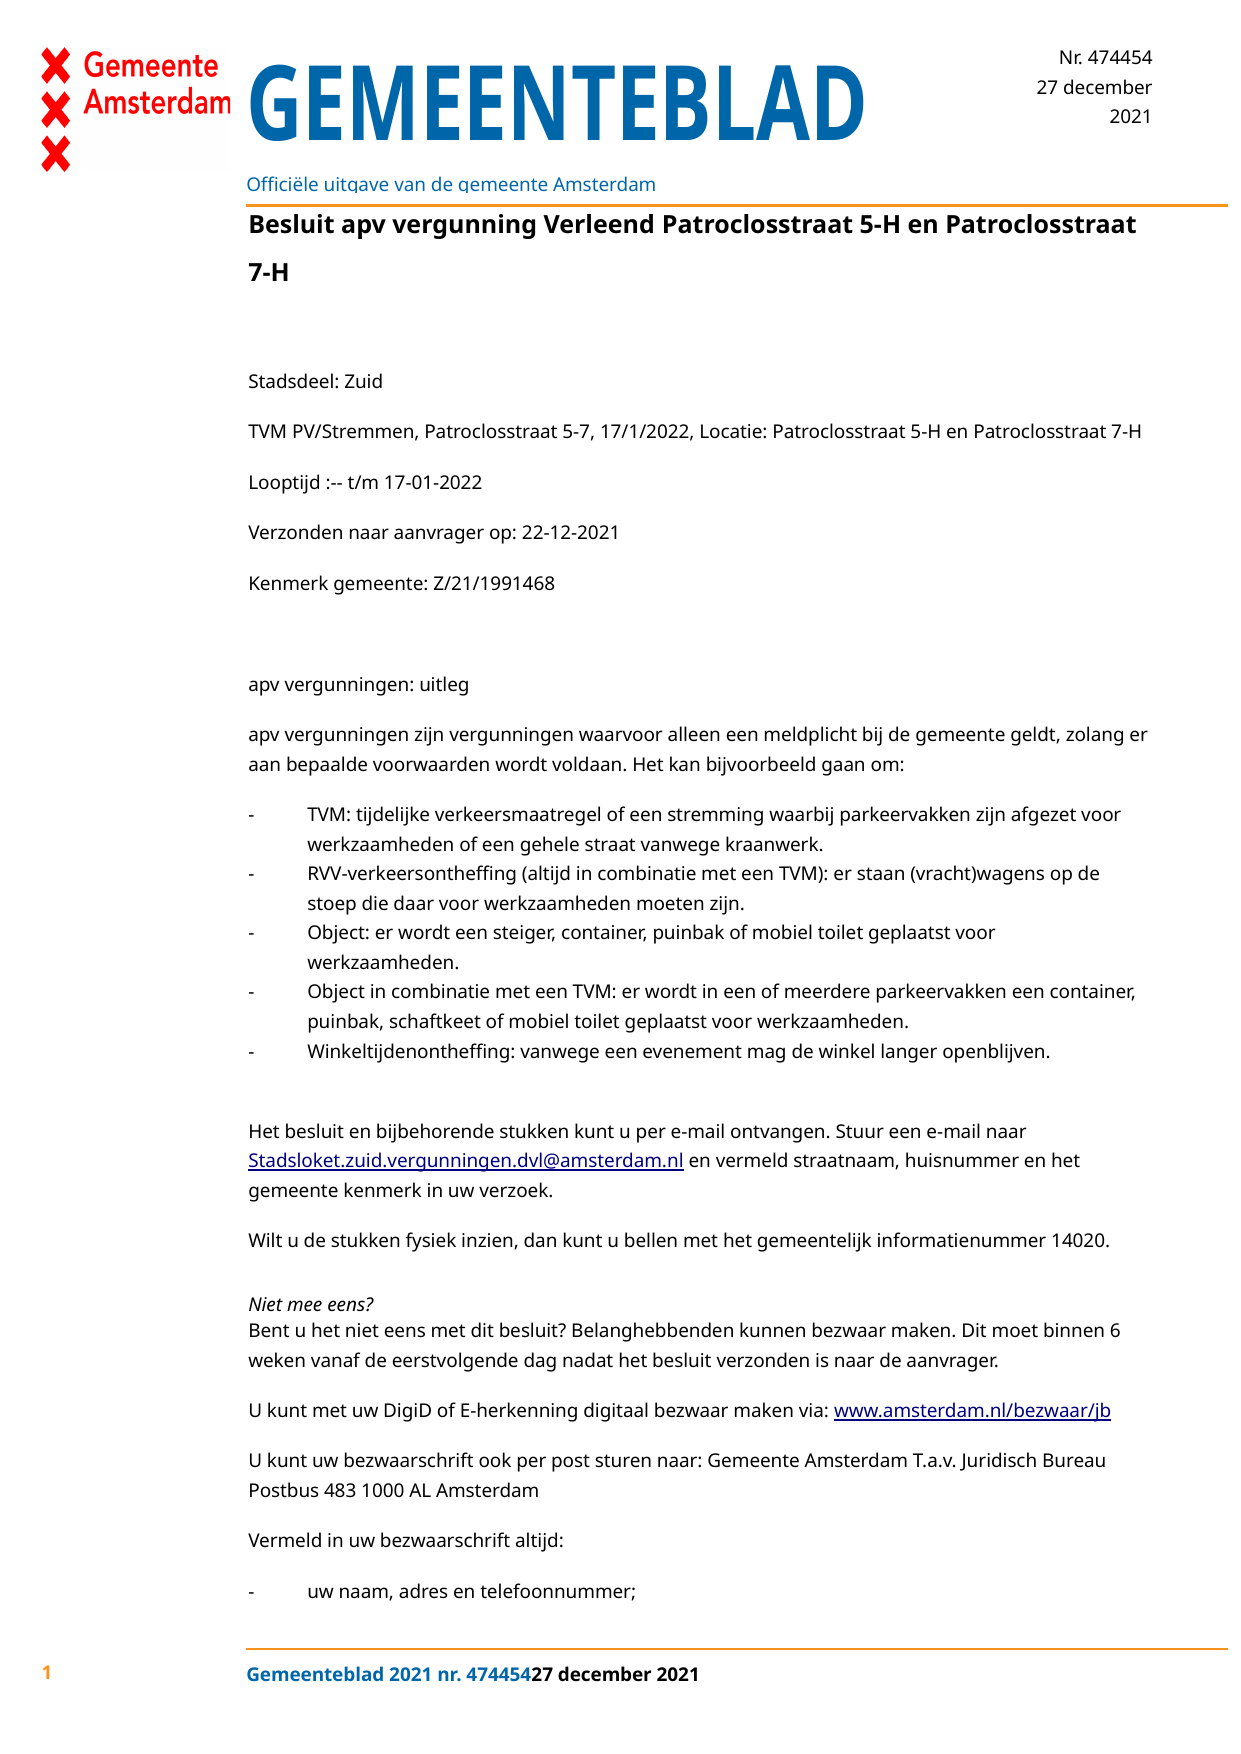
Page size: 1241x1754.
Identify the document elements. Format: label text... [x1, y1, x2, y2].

list uw naam, adres en telefoonnummer; [248, 1578, 1152, 1604]
picture [41, 47, 231, 172]
text Stadsdeel: Zuid [248, 368, 1152, 394]
list Object in combinatie met een TVM: er wordt in een of meerdere parkeervakken een container, puinbak, schaftkeet of mobiel toilet geplaatst voor werkzaamheden. [248, 979, 1152, 1034]
list Winkeltijdenontheffing: vanwege een evenement mag de winkel langer openblijven. [248, 1038, 1152, 1064]
text TVM PV/Stremmen, Patroclosstraat 5-7, 17/1/2022, Locatie: Patroclosstraat 5-H en Patroclosstraat 7-H [248, 419, 1152, 444]
text Looptijd :-- t/m 17-01-2022 [248, 469, 1152, 495]
text Wilt u de stukken fysiek inzien, dan kunt u bellen met het gemeentelijk informatienummer 14020. [248, 1227, 1152, 1253]
text Vermeld in uw bezwaarschrift altijd: [248, 1528, 1152, 1553]
text U kunt met uw DigiD of E-herkenning digitaal bezwaar maken via: www.amsterdam.nl/bezwaar/jb [248, 1397, 1152, 1423]
list RVV-verkeersontheffing (altijd in combinatie met een TVM): er staan (vracht)wagens op de stoep die daar voor werkzaamheden moeten zijn. [248, 860, 1152, 916]
list TVM: tijdelijke verkeersmaatregel of een stremming waarbij parkeervakken zijn afgezet voor werkzaamheden of een gehele straat vanwege kraanwerk. [248, 801, 1152, 857]
text Het besluit en bijbehorende stukken kunt u per e-mail ontvangen. Stuur een e-mail naar Stadsloket.zuid.vergunningen.dvl@amsterdam.nl en vermeld straatnaam, huisnummer en het gemeente kenmerk in uw verzoek. [248, 1118, 1152, 1203]
text Bent u het niet eens met dit besluit? Belanghebbenden kunnen bezwaar maken. Dit moet binnen 6 weken vanaf de eerstvolgende dag nadat het besluit verzonden is naar de aanvrager. [248, 1317, 1152, 1372]
text Besluit apv vergunning Verleend Patroclosstraat 5-H en Patroclosstraat 7-H [248, 207, 1152, 288]
text Niet mee eens? [248, 1291, 1152, 1317]
text Kenmerk gemeente: Z/21/1991468 [248, 570, 1152, 596]
list Object: er wordt een steiger, container, puinbak of mobiel toilet geplaatst voor werkzaamheden. [248, 919, 1152, 975]
text apv vergunningen: uitleg [248, 671, 1152, 697]
text U kunt uw bezwaarschrift ook per post sturen naar: Gemeente Amsterdam T.a.v. Juridisch Bureau Postbus 483 1000 AL Amsterdam [248, 1448, 1152, 1503]
text apv vergunningen zijn vergunningen waarvoor alleen een meldplicht bij de gemeente geldt, zolang er aan bepaalde voorwaarden wordt voldaan. Het kan bijvoorbeeld gaan om: [248, 721, 1152, 777]
text Verzonden naar aanvrager op: 22-12-2021 [248, 519, 1152, 545]
